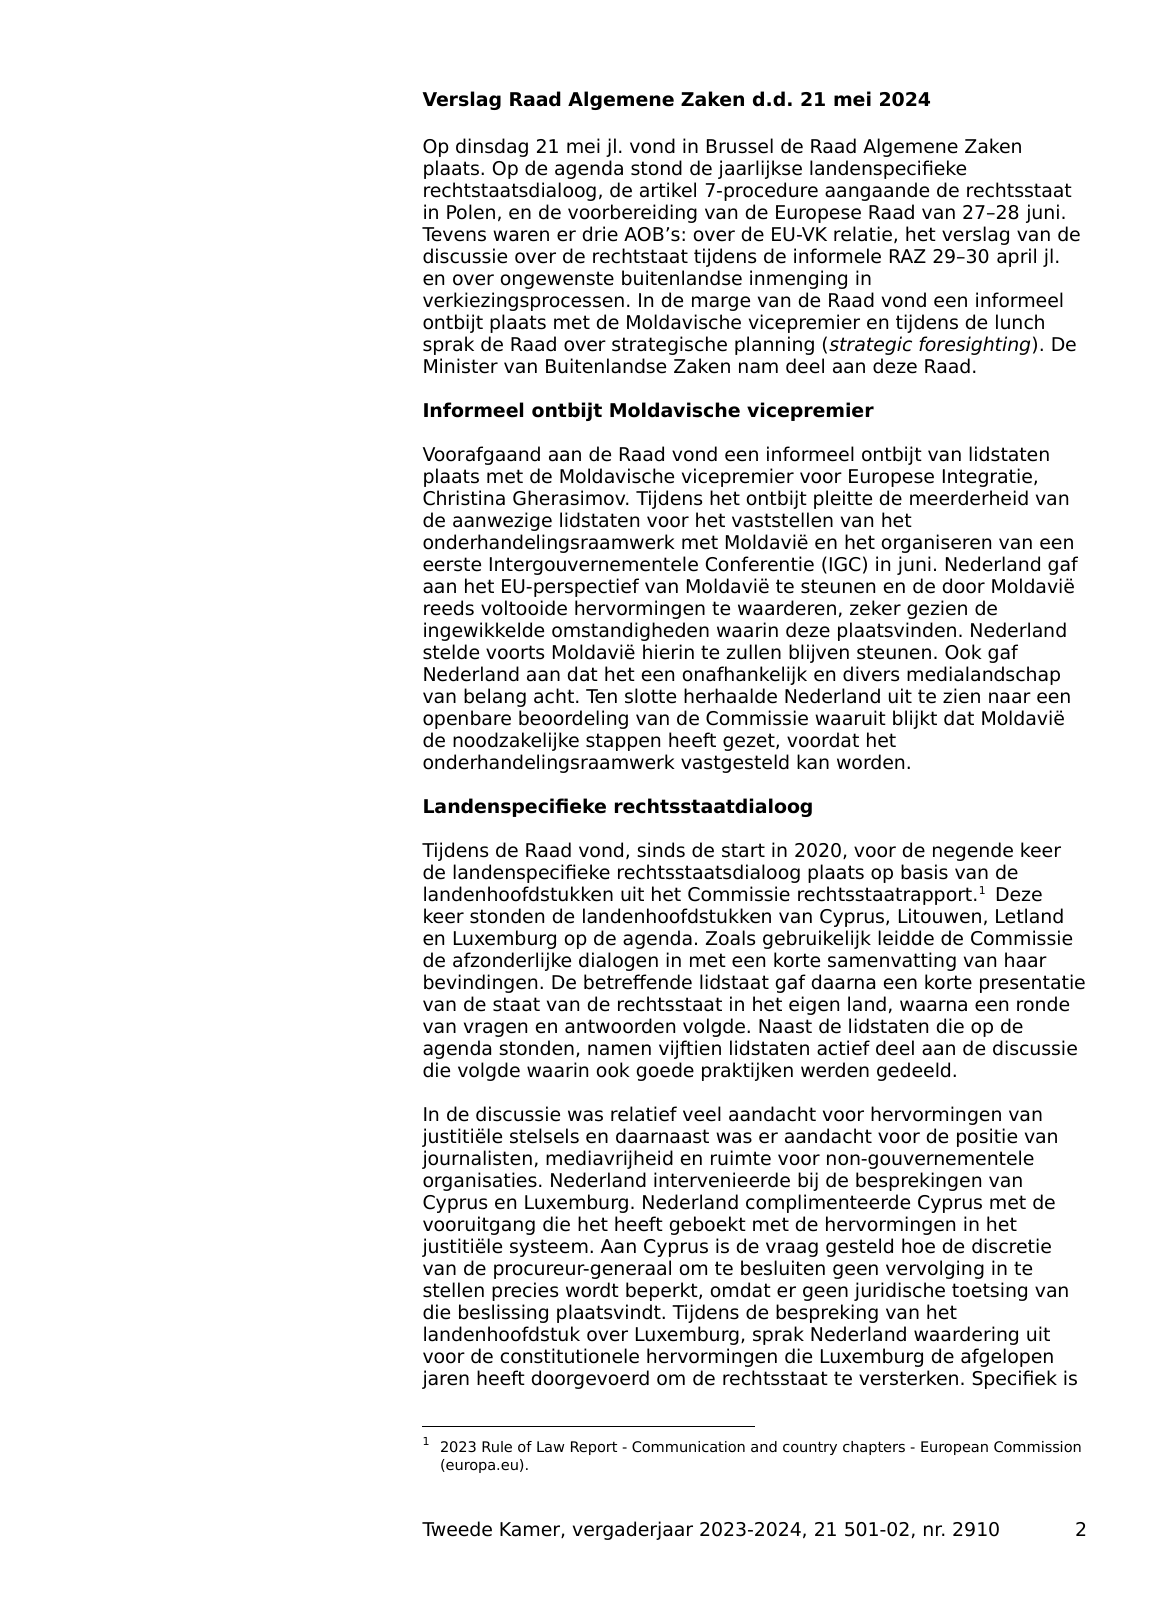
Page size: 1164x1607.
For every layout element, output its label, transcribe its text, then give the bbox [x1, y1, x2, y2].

text Tijdens de Raad vond, sinds de start in 2020, voor de negende keer de landenspecifieke rechtsstaatsdialoog plaats op basis van de landenhoofdstukken uit het Commissie rechtsstaatrapport. Deze keer stonden de landenhoofdstukken van Cyprus, Litouwen, Letland en Luxemburg op de agenda. Zoals gebruikelijk leidde de Commissie de afzonderlijke dialogen in met een korte samenvatting van haar bevindingen. De betreffende lidstaat gaf daarna een korte presentatie van de staat van de rechtsstaat in het eigen land, waarna een ronde van vragen en antwoorden volgde. Naast de lidstaten die op de agenda stonden, namen vijftien lidstaten actief deel aan de discussie die volgde waarin ook goede praktijken werden gedeeld. [422, 840, 1087, 1082]
subtitle Informeel ontbijt Moldavische vicepremier [422, 400, 1087, 422]
text 2023 Rule of Law Report - Communication and country chapters - European Commission (europa.eu). [422, 1435, 1087, 1474]
text Op dinsdag 21 mei jl. vond in Brussel de Raad Algemene Zaken plaats. Op de agenda stond de jaarlijkse landenspecifieke rechtstaatsdialoog, de artikel 7-procedure aangaande de rechtsstaat in Polen, en de voorbereiding van de Europese Raad van 27–28 juni. Tevens waren er drie AOB’s: over de EU-VK relatie, het verslag van de discussie over de rechtstaat tijdens de informele RAZ 29–30 april jl. en over ongewenste buitenlandse inmenging in verkiezingsprocessen. In de marge van de Raad vond een informeel ontbijt plaats met de Moldavische vicepremier en tijdens de lunch sprak de Raad over strategische planning (strategic foresighting). De Minister van Buitenlandse Zaken nam deel aan deze Raad. [422, 136, 1087, 378]
text Voorafgaand aan de Raad vond een informeel ontbijt van lidstaten plaats met de Moldavische vicepremier voor Europese Integratie, Christina Gherasimov. Tijdens het ontbijt pleitte de meerderheid van de aanwezige lidstaten voor het vaststellen van het onderhandelingsraamwerk met Moldavië en het organiseren van een eerste Intergouvernementele Conferentie (IGC) in juni. Nederland gaf aan het EU-perspectief van Moldavië te steunen en de door Moldavië reeds voltooide hervormingen te waarderen, zeker gezien de ingewikkelde omstandigheden waarin deze plaatsvinden. Nederland stelde voorts Moldavië hierin te zullen blijven steunen. Ook gaf Nederland aan dat het een onafhankelijk en divers medialandschap van belang acht. Ten slotte herhaalde Nederland uit te zien naar een openbare beoordeling van de Commissie waaruit blijkt dat Moldavië de noodzakelijke stappen heeft gezet, voordat het onderhandelingsraamwerk vastgesteld kan worden. [422, 444, 1087, 774]
text In de discussie was relatief veel aandacht voor hervormingen van justitiële stelsels en daarnaast was er aandacht voor de positie van journalisten, mediavrijheid en ruimte voor non-gouvernementele organisaties. Nederland intervenieerde bij de besprekingen van Cyprus en Luxemburg. Nederland complimenteerde Cyprus met de vooruitgang die het heeft geboekt met de hervormingen in het justitiële systeem. Aan Cyprus is de vraag gesteld hoe de discretie van de procureur-generaal om te besluiten geen vervolging in te stellen precies wordt beperkt, omdat er geen juridische toetsing van die beslissing plaatsvindt. Tijdens de bespreking van het landenhoofdstuk over Luxemburg, sprak Nederland waardering uit voor de constitutionele hervormingen die Luxemburg de afgelopen jaren heeft doorgevoerd om de rechtsstaat te versterken. Specifiek is [422, 1104, 1087, 1390]
subtitle Landenspecifieke rechtsstaatdialoog [422, 796, 1087, 818]
subtitle Verslag Raad Algemene Zaken d.d. 21 mei 2024 [422, 89, 1087, 111]
